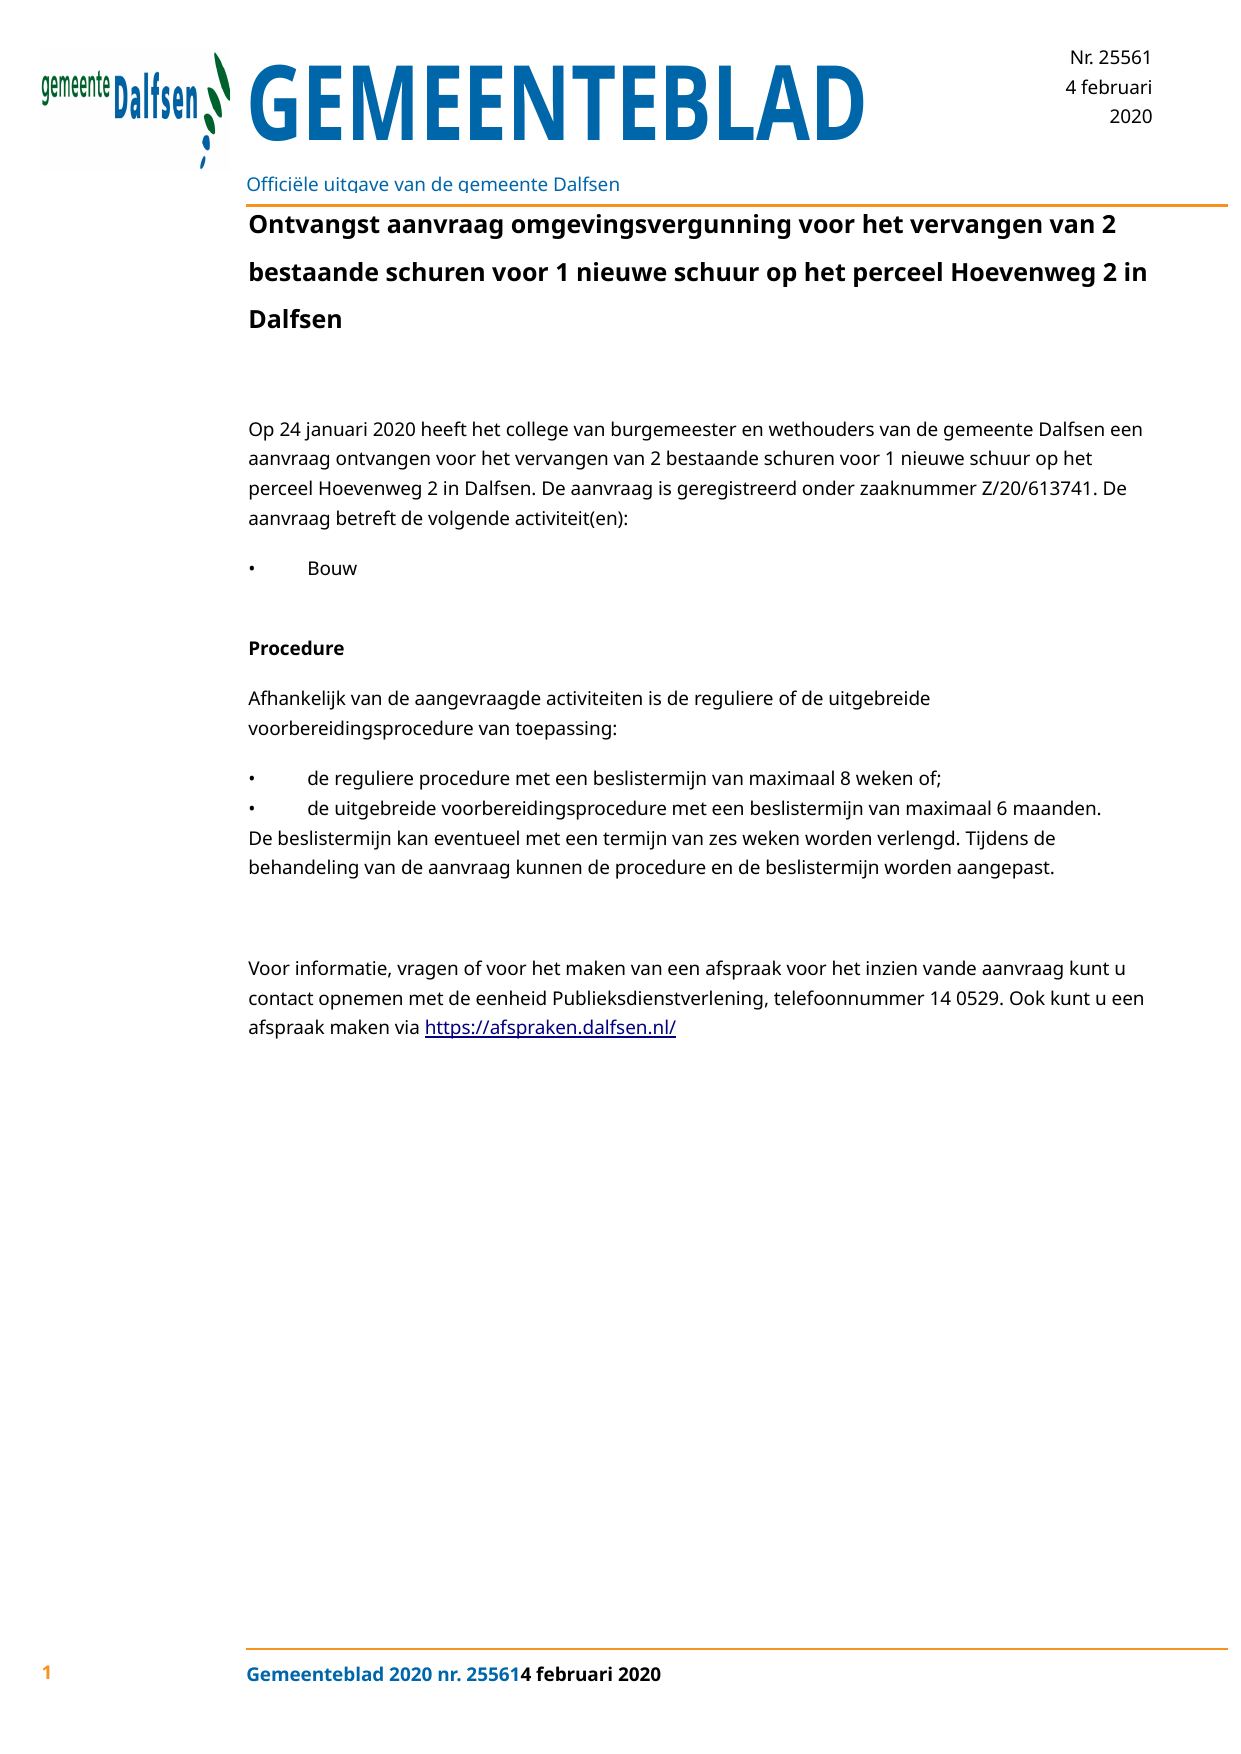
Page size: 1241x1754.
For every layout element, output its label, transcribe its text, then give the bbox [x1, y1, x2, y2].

list de reguliere procedure met een beslistermijn van maximaal 8 weken of; [248, 766, 1152, 791]
text Voor informatie, vragen of voor het maken van een afspraak voor het inzien vande aanvraag kunt u contact opnemen met de eenheid Publieksdienstverlening, telefoonnummer 14 0529. Ook kunt u een afspraak maken via https://afspraken.dalfsen.nl/ [248, 955, 1152, 1040]
picture [41, 47, 231, 172]
text Op 24 januari 2020 heeft het college van burgemeester en wethouders van de gemeente Dalfsen een aanvraag ontvangen voor het vervangen van 2 bestaande schuren voor 1 nieuwe schuur op het perceel Hoevenweg 2 in Dalfsen. De aanvraag is geregistreerd onder zaaknummer Z/20/613741. De aanvraag betreft de volgende activiteit(en): [248, 416, 1152, 530]
text Ontvangst aanvraag omgevingsvergunning voor het vervangen van 2 bestaande schuren voor 1 nieuwe schuur op het perceel Hoevenweg 2 in Dalfsen [248, 207, 1152, 336]
list de uitgebreide voorbereidingsprocedure met een beslistermijn van maximaal 6 maanden. [248, 795, 1152, 821]
text Afhankelijk van de aangevraagde activiteiten is de reguliere of de uitgebreide voorbereidingsprocedure van toepassing: [248, 686, 1152, 741]
list Bouw [248, 555, 1152, 581]
text Procedure [248, 635, 1152, 661]
text De beslistermijn kan eventueel met een termijn van zes weken worden verlengd. Tijdens de behandeling van de aanvraag kunnen de procedure en de beslistermijn worden aangepast. [248, 825, 1152, 880]
